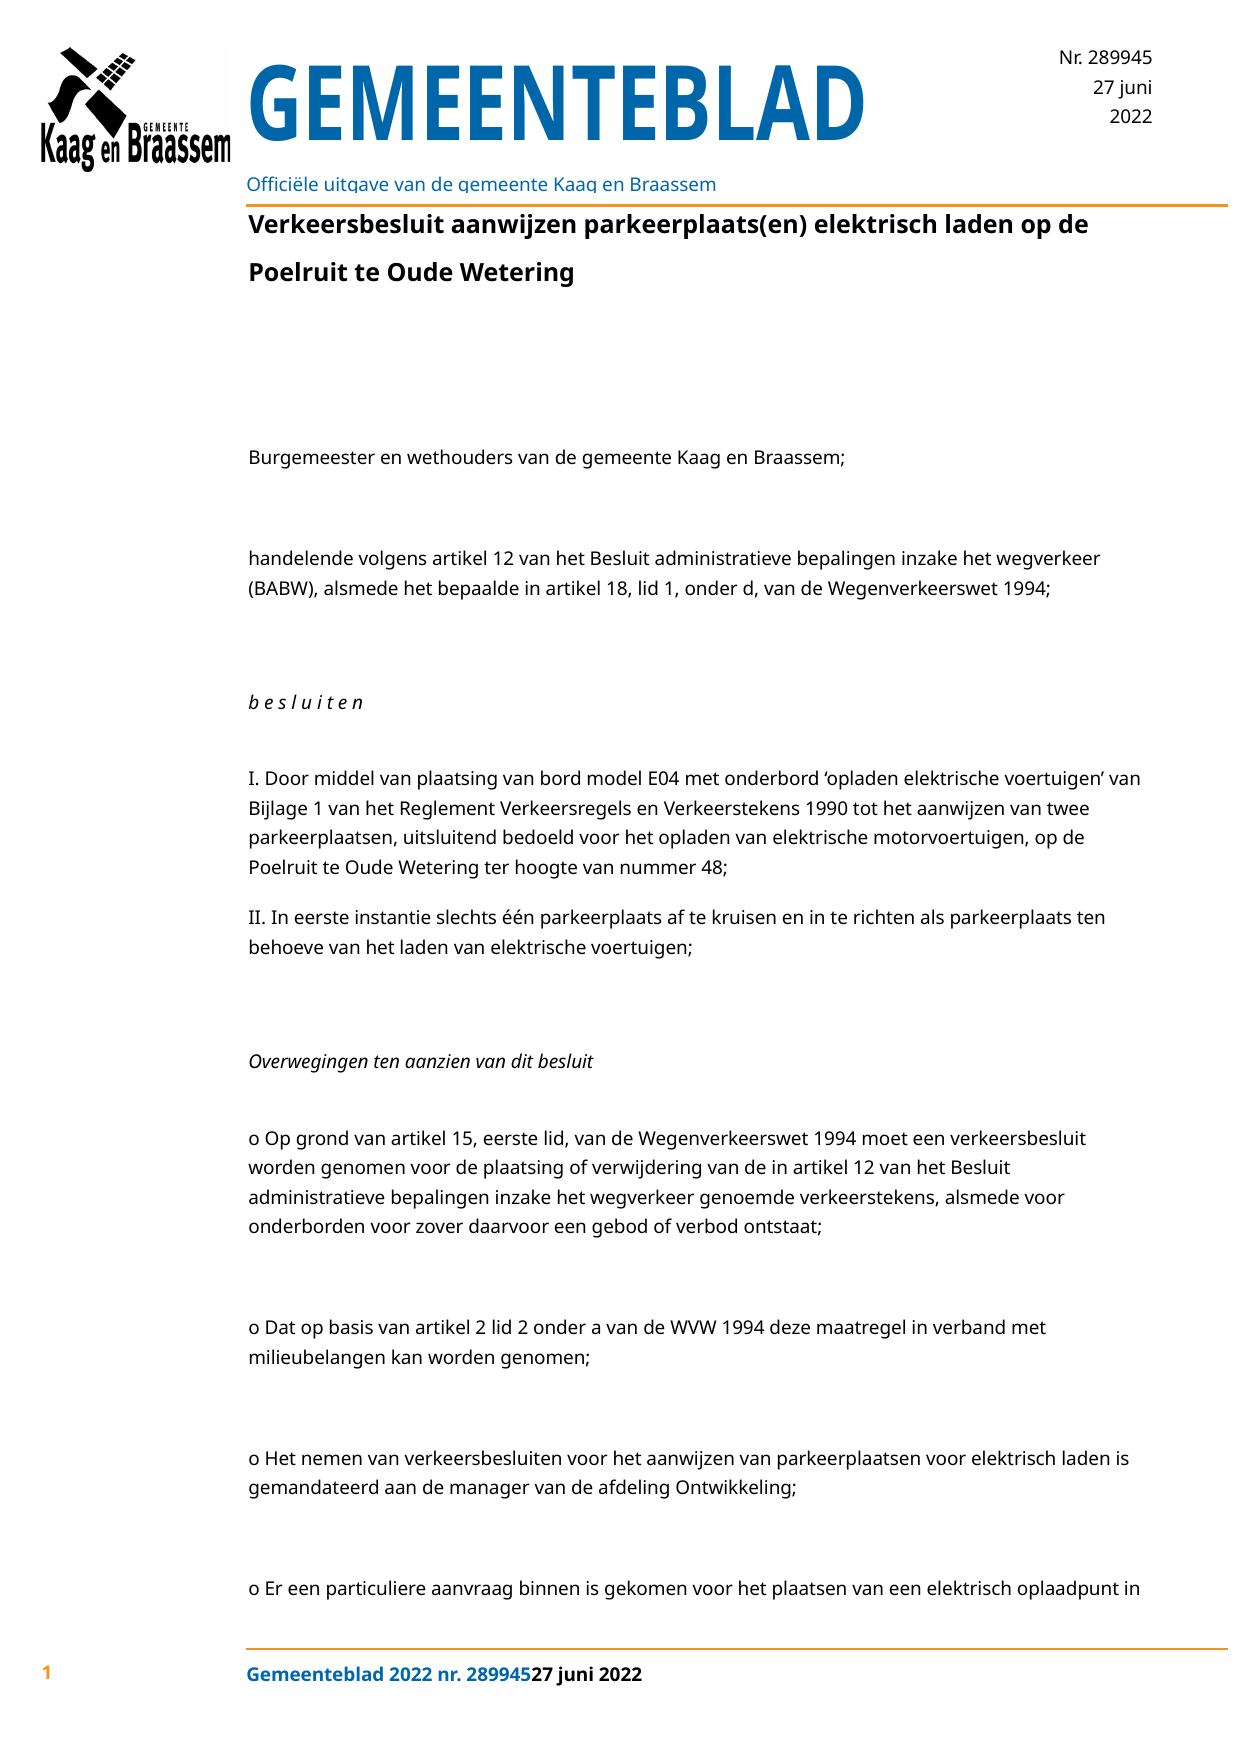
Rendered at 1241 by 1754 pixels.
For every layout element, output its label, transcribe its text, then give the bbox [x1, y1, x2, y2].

text I. Door middel van plaatsing van bord model E04 met onderbord ‘opladen elektrische voertuigen’ van Bijlage 1 van het Reglement Verkeersregels en Verkeerstekens 1990 tot het aanwijzen van twee parkeerplaatsen, uitsluitend bedoeld voor het opladen van elektrische motorvoertuigen, op de Poelruit te Oude Wetering ter hoogte van nummer 48; [248, 765, 1152, 880]
text o Er een particuliere aanvraag binnen is gekomen voor het plaatsen van een elektrisch oplaadpunt in [248, 1575, 1152, 1601]
text II. In eerste instantie slechts één parkeerplaats af te kruisen en in te richten als parkeerplaats ten behoeve van het laden van elektrische voertuigen; [248, 904, 1152, 960]
text Burgemeester en wethouders van de gemeente Kaag en Braassem; [248, 444, 1152, 470]
text o Het nemen van verkeersbesluiten voor het aanwijzen van parkeerplaatsen voor elektrisch laden is gemandateerd aan de manager van de afdeling Ontwikkeling; [248, 1445, 1152, 1500]
text Overwegingen ten aanzien van dit besluit [248, 1048, 1152, 1074]
text o Op grond van artikel 15, eerste lid, van de Wegenverkeerswet 1994 moet een verkeersbesluit worden genomen voor de plaatsing of verwijdering van de in artikel 12 van het Besluit administratieve bepalingen inzake het wegverkeer genoemde verkeerstekens, alsmede voor onderborden voor zover daarvoor een gebod of verbod ontstaat; [248, 1125, 1152, 1239]
text b e s l u i t e n [248, 689, 1152, 715]
picture [41, 47, 231, 172]
text Verkeersbesluit aanwijzen parkeerplaats(en) elektrisch laden op de Poelruit te Oude Wetering [248, 207, 1152, 288]
text handelende volgens artikel 12 van het Besluit administratieve bepalingen inzake het wegverkeer (BABW), alsmede het bepaalde in artikel 18, lid 1, onder d, van de Wegenverkeerswet 1994; [248, 545, 1152, 601]
text o Dat op basis van artikel 2 lid 2 onder a van de WVW 1994 deze maatregel in verband met milieubelangen kan worden genomen; [248, 1314, 1152, 1369]
